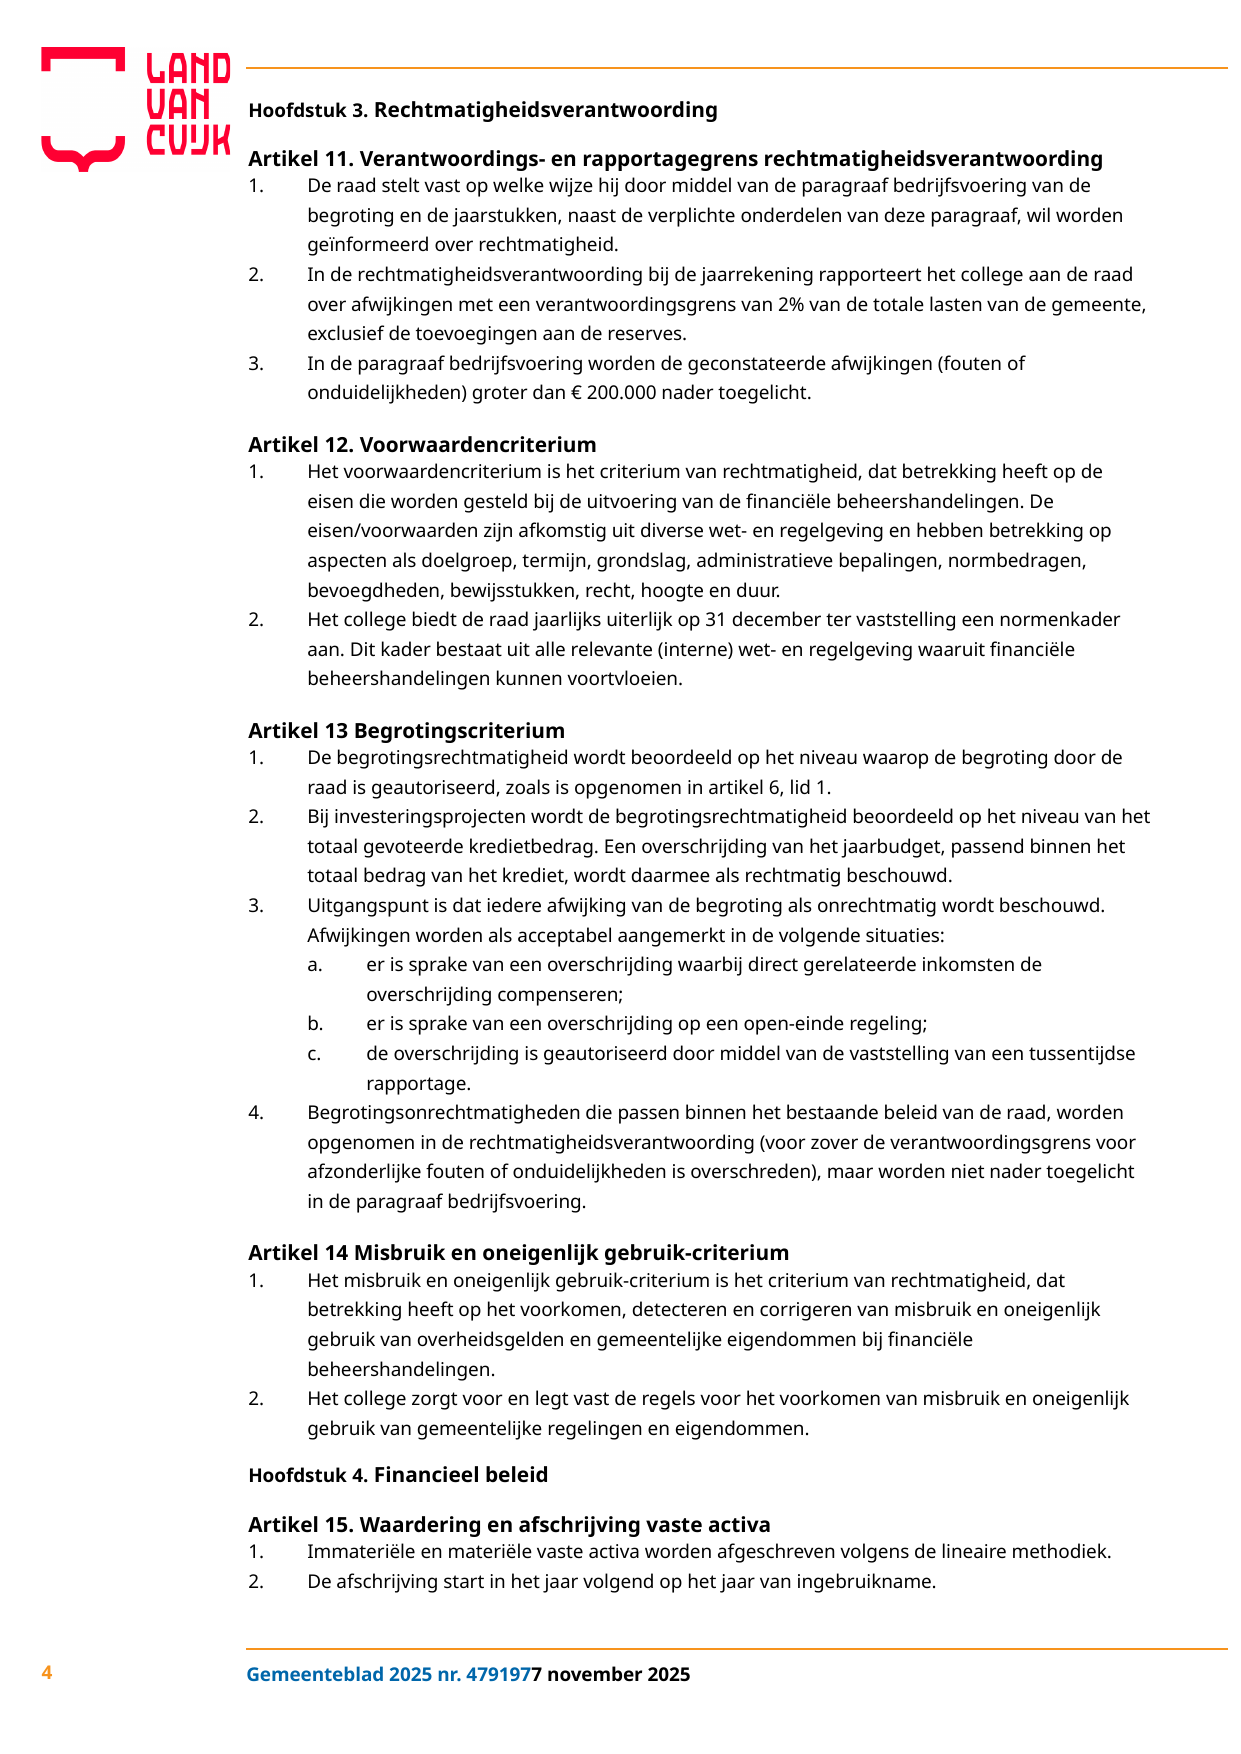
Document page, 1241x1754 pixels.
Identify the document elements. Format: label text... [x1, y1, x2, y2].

list In de paragraaf bedrijfsvoering worden de geconstateerde afwijkingen (fouten of onduidelijkheden) groter dan € 200.000 nader toegelicht. [248, 350, 1152, 405]
list In de rechtmatigheidsverantwoording bij de jaarrekening rapporteert het college aan de raad over afwijkingen met een verantwoordingsgrens van 2% van de totale lasten van de gemeente, exclusief de toevoegingen aan de reserves. [248, 261, 1152, 346]
list Het misbruik en oneigenlijk gebruik-criterium is het criterium van rechtmatigheid, dat betrekking heeft op het voorkomen, detecteren en corrigeren van misbruik en oneigenlijk gebruik van overheidsgelden en gemeentelijke eigendommen bij financiële beheershandelingen. [248, 1267, 1152, 1381]
list de overschrijding is geautoriseerd door middel van de vaststelling van een tussentijdse rapportage. [307, 1040, 1152, 1096]
text Hoofdstuk 4. Financieel beleid [248, 1461, 1152, 1489]
text Artikel 15. Waardering en afschrijving vaste activa [248, 1510, 1152, 1538]
list Immateriële en materiële vaste activa worden afgeschreven volgens de lineaire methodiek. [248, 1538, 1152, 1564]
picture [41, 47, 231, 172]
list Het voorwaardencriterium is het criterium van rechtmatigheid, dat betrekking heeft op de eisen die worden gesteld bij de uitvoering van de financiële beheershandelingen. De eisen/voorwaarden zijn afkomstig uit diverse wet- en regelgeving en hebben betrekking op aspecten als doelgroep, termijn, grondslag, administratieve bepalingen, normbedragen, bevoegdheden, bewijsstukken, recht, hoogte en duur. [248, 458, 1152, 602]
list De begrotingsrechtmatigheid wordt beoordeeld op het niveau waarop de begroting door de raad is geautoriseerd, zoals is opgenomen in artikel 6, lid 1. [248, 744, 1152, 800]
list Het college zorgt voor en legt vast de regels voor het voorkomen van misbruik en oneigenlijk gebruik van gemeentelijke regelingen en eigendommen. [248, 1385, 1152, 1441]
list Begrotingsonrechtmatigheden die passen binnen het bestaande beleid van de raad, worden opgenomen in de rechtmatigheidsverantwoording (voor zover de verantwoordingsgrens voor afzonderlijke fouten of onduidelijkheden is overschreden), maar worden niet nader toegelicht in de paragraaf bedrijfsvoering. [248, 1099, 1152, 1214]
list Het college biedt de raad jaarlijks uiterlijk op 31 december ter vaststelling een normenkader aan. Dit kader bestaat uit alle relevante (interne) wet- en regelgeving waaruit financiële beheershandelingen kunnen voortvloeien. [248, 606, 1152, 691]
text Artikel 12. Voorwaardencriterium [248, 430, 1152, 458]
list er is sprake van een overschrijding waarbij direct gerelateerde inkomsten de overschrijding compenseren; [307, 951, 1152, 1007]
list Uitgangspunt is dat iedere afwijking van de begroting als onrechtmatig wordt beschouwd. Afwijkingen worden als acceptabel aangemerkt in de volgende situaties: [248, 892, 1152, 948]
text Artikel 14 Misbruik en oneigenlijk gebruik-criterium [248, 1238, 1152, 1267]
text Artikel 13 Begrotingscriterium [248, 716, 1152, 744]
list De afschrijving start in het jaar volgend op het jaar van ingebruikname. [248, 1568, 1152, 1593]
list De raad stelt vast op welke wijze hij door middel van de paragraaf bedrijfsvoering van de begroting en de jaarstukken, naast de verplichte onderdelen van deze paragraaf, wil worden geïnformeerd over rechtmatigheid. [248, 172, 1152, 257]
list Bij investeringsprojecten wordt de begrotingsrechtmatigheid beoordeeld op het niveau van het totaal gevoteerde kredietbedrag. Een overschrijding van het jaarbudget, passend binnen het totaal bedrag van het krediet, wordt daarmee als rechtmatig beschouwd. [248, 803, 1152, 888]
text Artikel 11. Verantwoordings- en rapportagegrens rechtmatigheidsverantwoording [248, 144, 1152, 172]
list er is sprake van een overschrijding op een open-einde regeling; [307, 1011, 1152, 1036]
text Hoofdstuk 3. Rechtmatigheidsverantwoording [248, 95, 1152, 123]
